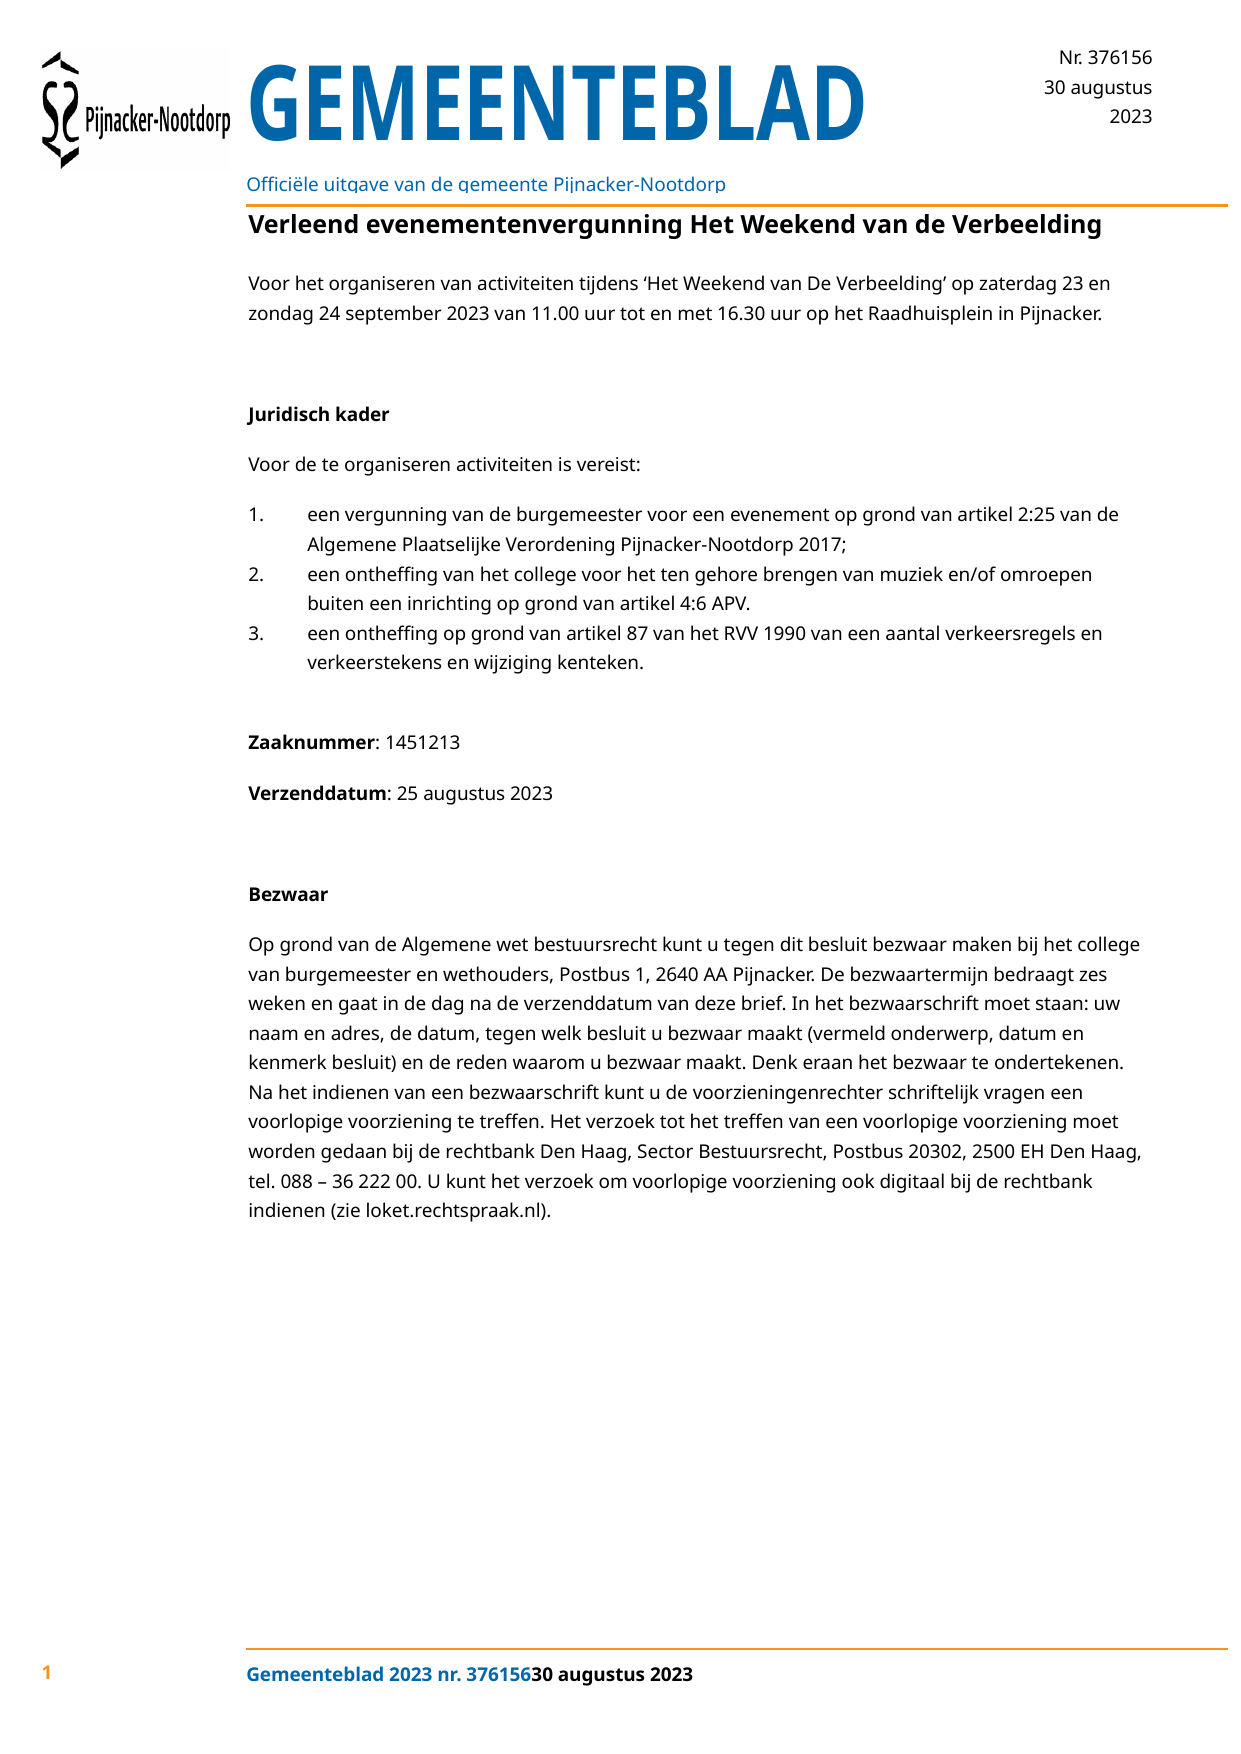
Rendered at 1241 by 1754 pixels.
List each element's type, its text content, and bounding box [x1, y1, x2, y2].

list een ontheffing op grond van artikel 87 van het RVV 1990 van een aantal verkeersregels en verkeerstekens en wijziging kenteken. [248, 620, 1152, 675]
text Verzenddatum: 25 augustus 2023 [248, 780, 1152, 806]
text Voor het organiseren van activiteiten tijdens ‘Het Weekend van De Verbeelding’ op zaterdag 23 en zondag 24 september 2023 van 11.00 uur tot en met 16.30 uur op het Raadhuisplein in Pijnacker. [248, 270, 1152, 326]
text Zaaknummer: 1451213 [248, 729, 1152, 755]
picture [41, 47, 231, 172]
text Voor de te organiseren activiteiten is vereist: [248, 451, 1152, 477]
text Juridisch kader [248, 401, 1152, 426]
text Op grond van de Algemene wet bestuursrecht kunt u tegen dit besluit bezwaar maken bij het college van burgemeester en wethouders, Postbus 1, 2640 AA Pijnacker. De bezwaartermijn bedraagt zes weken en gaat in de dag na de verzenddatum van deze brief. In het bezwaarschrift moet staan: uw naam en adres, de datum, tegen welk besluit u bezwaar maakt (vermeld onderwerp, datum en kenmerk besluit) en de reden waarom u bezwaar maakt. Denk eraan het bezwaar te ondertekenen. Na het indienen van een bezwaarschrift kunt u de voorzieningenrechter schriftelijk vragen een voorlopige voorziening te treffen. Het verzoek tot het treffen van een voorlopige voorziening moet worden gedaan bij de rechtbank Den Haag, Sector Bestuursrecht, Postbus 20302, 2500 EH Den Haag, tel. 088 – 36 222 00. U kunt het verzoek om voorlopige voorziening ook digitaal bij de rechtbank indienen (zie loket.rechtspraak.nl). [248, 931, 1152, 1223]
text Verleend evenementenvergunning Het Weekend van de Verbeelding [248, 207, 1152, 241]
list een vergunning van de burgemeester voor een evenement op grond van artikel 2:25 van de Algemene Plaatselijke Verordening Pijnacker-Nootdorp 2017; [248, 502, 1152, 557]
list een ontheffing van het college voor het ten gehore brengen van muziek en/of omroepen buiten een inrichting op grond van artikel 4:6 APV. [248, 561, 1152, 616]
text Bezwaar [248, 881, 1152, 906]
